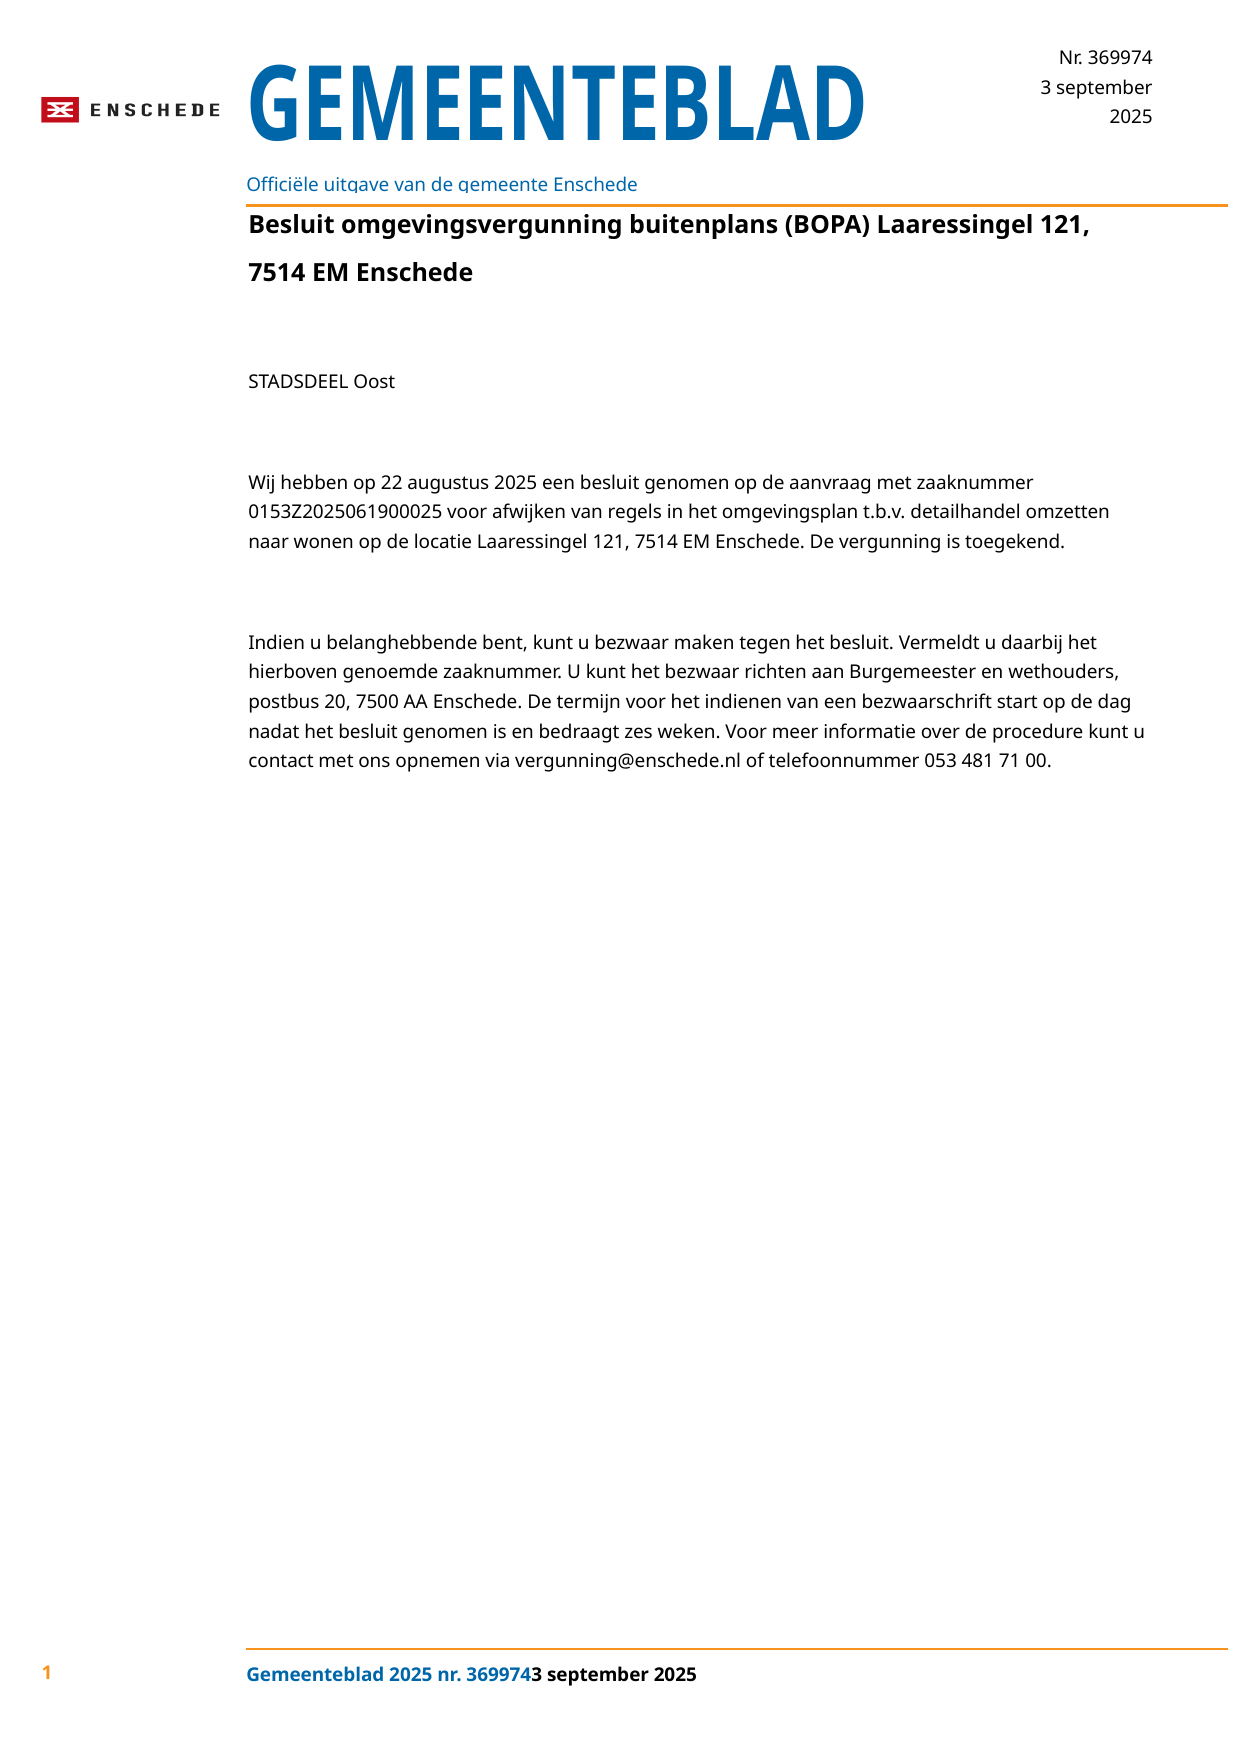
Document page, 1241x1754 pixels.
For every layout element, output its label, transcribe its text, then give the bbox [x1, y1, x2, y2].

text Wij hebben op 22 augustus 2025 een besluit genomen op de aanvraag met zaaknummer 0153Z2025061900025 voor afwijken van regels in het omgevingsplan t.b.v. detailhandel omzetten naar wonen op de locatie Laaressingel 121, 7514 EM Enschede. De vergunning is toegekend. [248, 469, 1152, 554]
text Indien u belanghebbende bent, kunt u bezwaar maken tegen het besluit. Vermeldt u daarbij het hierboven genoemde zaaknummer. U kunt het bezwaar richten aan Burgemeester en wethouders, postbus 20, 7500 AA Enschede. De termijn voor het indienen van een bezwaarschrift start op de dag nadat het besluit genomen is en bedraagt zes weken. Voor meer informatie over de procedure kunt u contact met ons opnemen via vergunning@enschede.nl of telefoonnummer 053 481 71 00. [248, 629, 1152, 773]
picture [41, 47, 231, 172]
text Besluit omgevingsvergunning buitenplans (BOPA) Laaressingel 121, 7514 EM Enschede [248, 207, 1152, 288]
text STADSDEEL Oost [248, 368, 1152, 394]
